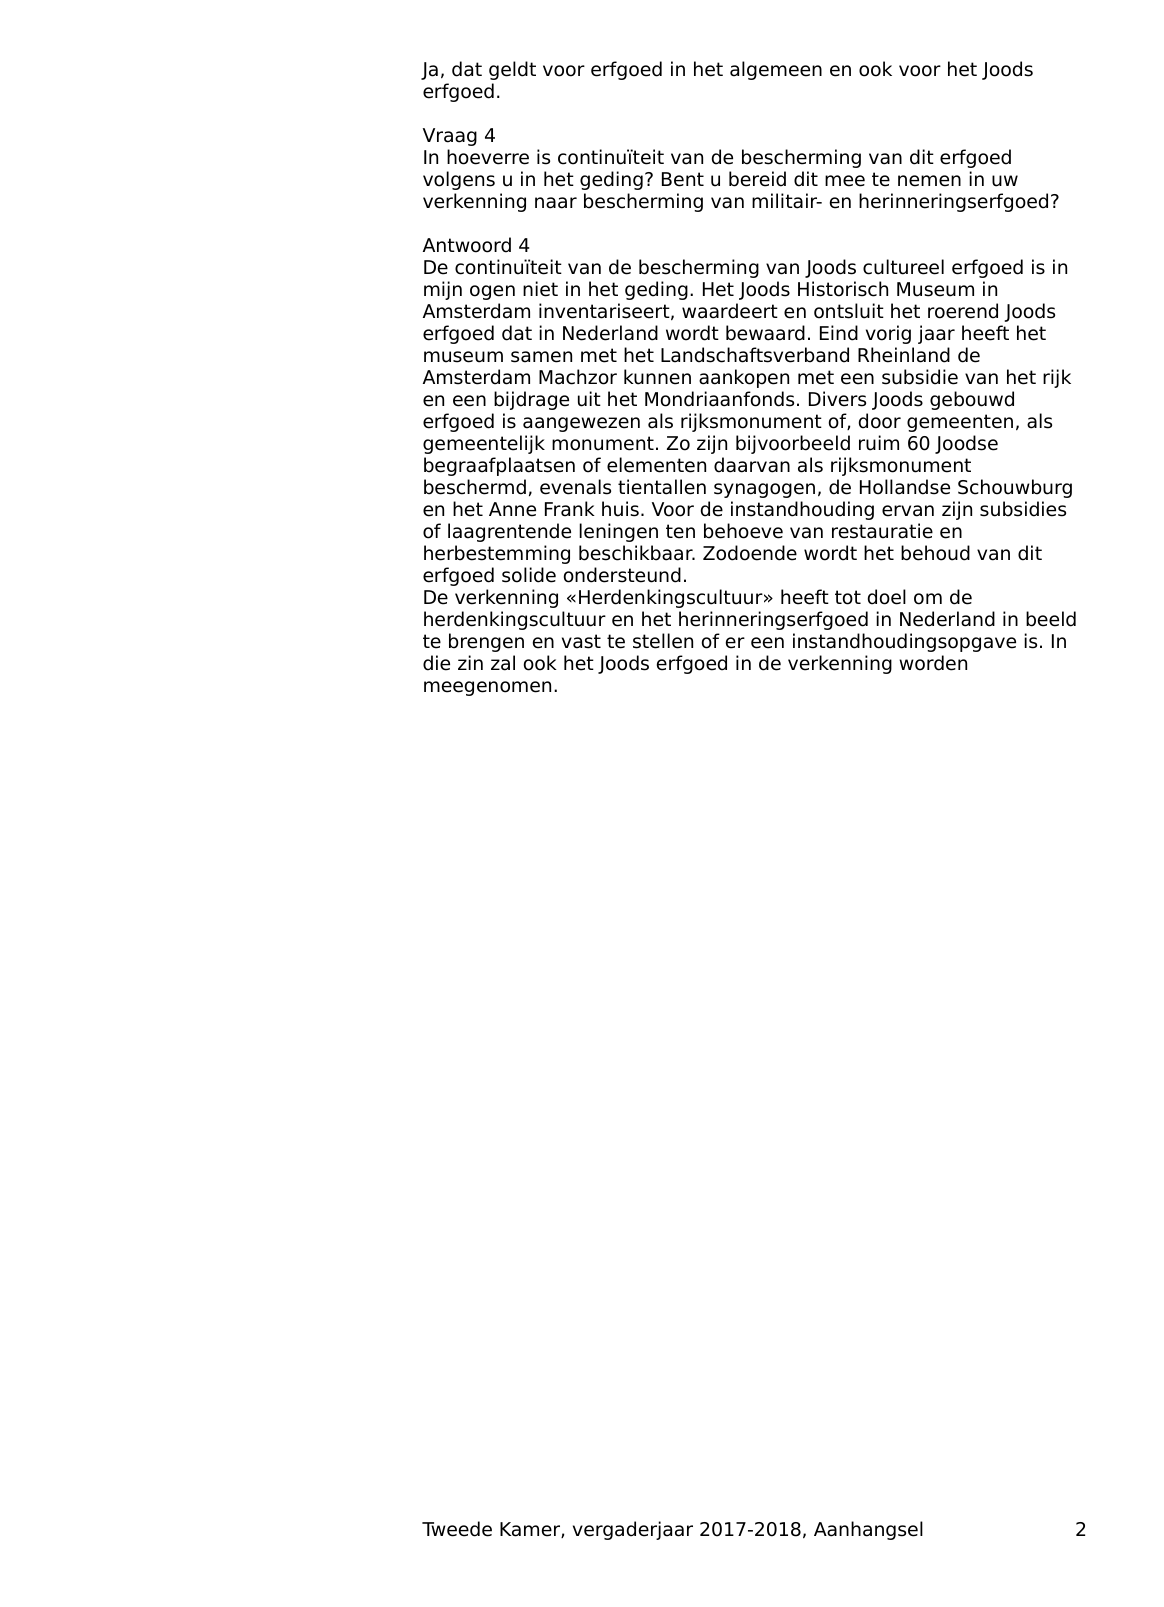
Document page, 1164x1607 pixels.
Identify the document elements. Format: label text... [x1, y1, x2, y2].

text De continuïteit van de bescherming van Joods cultureel erfgoed is in mijn ogen niet in het geding. Het Joods Historisch Museum in Amsterdam inventariseert, waardeert en ontsluit het roerend Joods erfgoed dat in Nederland wordt bewaard. Eind vorig jaar heeft het museum samen met het Landschaftsverband Rheinland de Amsterdam Machzor kunnen aankopen met een subsidie van het rijk en een bijdrage uit het Mondriaanfonds. Divers Joods gebouwd erfgoed is aangewezen als rijksmonument of, door gemeenten, als gemeentelijk monument. Zo zijn bijvoorbeeld ruim 60 Joodse begraafplaatsen of elementen daarvan als rijksmonument beschermd, evenals tientallen synagogen, de Hollandse Schouwburg en het Anne Frank huis. Voor de instandhouding ervan zijn subsidies of laagrentende leningen ten behoeve van restauratie en herbestemming beschikbaar. Zodoende wordt het behoud van dit erfgoed solide ondersteund. [422, 257, 1087, 587]
text De verkenning «Herdenkingscultuur» heeft tot doel om de herdenkingscultuur en het herinneringserfgoed in Nederland in beeld te brengen en vast te stellen of er een instandhoudingsopgave is. In die zin zal ook het Joods erfgoed in de verkenning worden meegenomen. [422, 587, 1087, 697]
text Ja, dat geldt voor erfgoed in het algemeen en ook voor het Joods erfgoed. [422, 59, 1087, 103]
text Antwoord 4 [422, 235, 1087, 257]
text In hoeverre is continuïteit van de bescherming van dit erfgoed volgens u in het geding? Bent u bereid dit mee te nemen in uw verkenning naar bescherming van militair- en herinneringserfgoed? [422, 147, 1087, 213]
text Vraag 4 [422, 125, 1087, 147]
